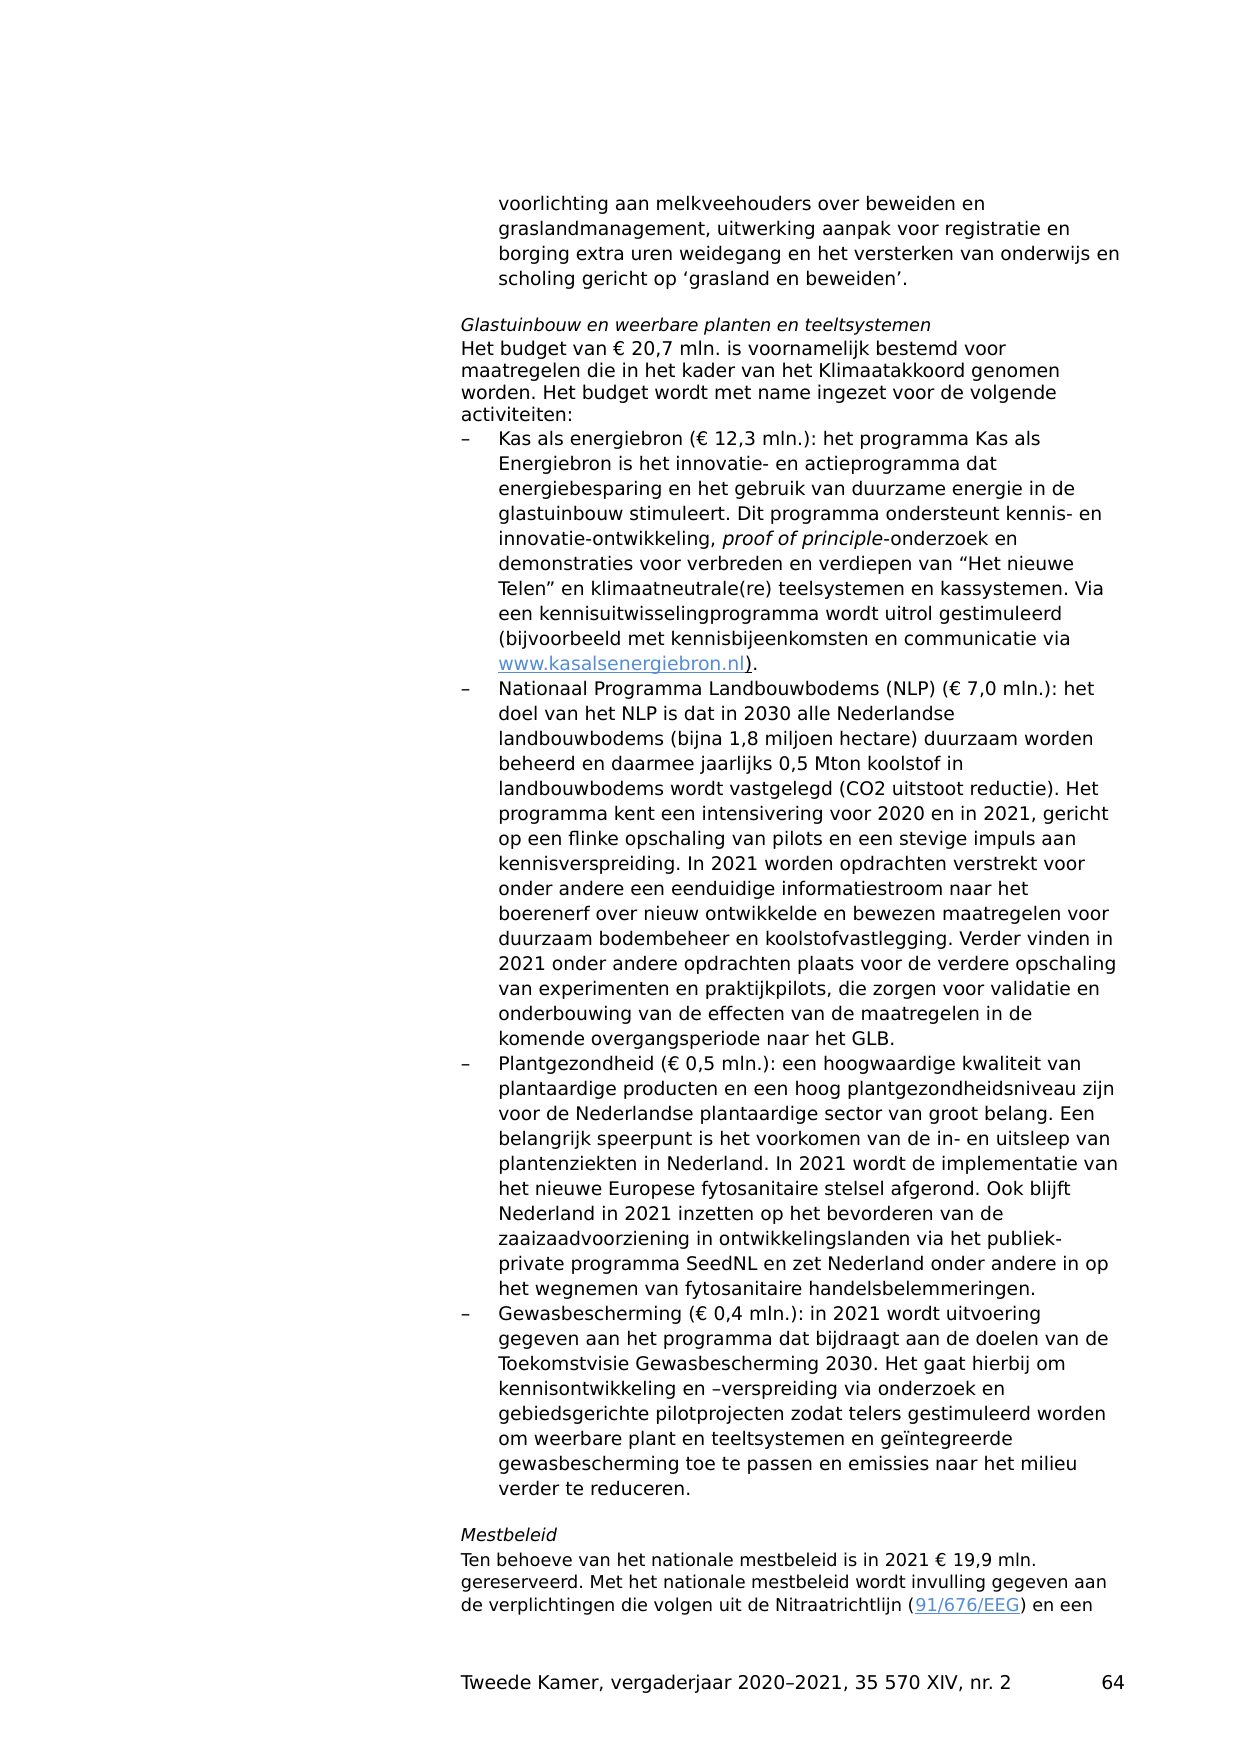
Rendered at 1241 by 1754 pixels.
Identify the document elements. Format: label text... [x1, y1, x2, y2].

text Het budget van € 20,7 mln. is voornamelijk bestemd voor maatregelen die in het kader van het Klimaatakkoord genomen worden. Het budget wordt met name ingezet voor de volgende activiteiten: [461, 338, 1125, 426]
list voorlichting aan melkveehouders over beweiden en graslandmanagement, uitwerking aanpak voor registratie en borging extra uren weidegang en het versterken van onderwijs en scholing gericht op ‘grasland en beweiden’. [461, 191, 1125, 291]
text Mestbeleid [461, 1523, 1125, 1546]
list Gewasbescherming (€ 0,4 mln.): in 2021 wordt uitvoering gegeven aan het programma dat bijdraagt aan de doelen van de Toekomstvisie Gewasbescherming 2030. Het gaat hierbij om kennisontwikkeling en –verspreiding via onderzoek en gebiedsgerichte pilotprojecten zodat telers gestimuleerd worden om weerbare plant en teeltsystemen en geïntegreerde gewasbescherming toe te passen en emissies naar het milieu verder te reduceren. [461, 1301, 1125, 1501]
list Plantgezondheid (€ 0,5 mln.): een hoogwaardige kwaliteit van plantaardige producten en een hoog plantgezondheidsniveau zijn voor de Nederlandse plantaardige sector van groot belang. Een belangrijk speerpunt is het voorkomen van de in- en uitsleep van plantenziekten in Nederland. In 2021 wordt de implementatie van het nieuwe Europese fytosanitaire stelsel afgerond. Ook blijft Nederland in 2021 inzetten op het bevorderen van de zaaizaadvoorziening in ontwikkelingslanden via het publiek-private programma SeedNL en zet Nederland onder andere in op het wegnemen van fytosanitaire handelsbelemmeringen. [461, 1051, 1125, 1301]
list Nationaal Programma Landbouwbodems (NLP) (€ 7,0 mln.): het doel van het NLP is dat in 2030 alle Nederlandse landbouwbodems (bijna 1,8 miljoen hectare) duurzaam worden beheerd en daarmee jaarlijks 0,5 Mton koolstof in landbouwbodems wordt vastgelegd (CO2 uitstoot reductie). Het programma kent een intensivering voor 2020 en in 2021, gericht op een flinke opschaling van pilots en een stevige impuls aan kennisverspreiding. In 2021 worden opdrachten verstrekt voor onder andere een eenduidige informatiestroom naar het boerenerf over nieuw ontwikkelde en bewezen maatregelen voor duurzaam bodembeheer en koolstofvastlegging. Verder vinden in 2021 onder andere opdrachten plaats voor de verdere opschaling van experimenten en praktijkpilots, die zorgen voor validatie en onderbouwing van de effecten van de maatregelen in de komende overgangsperiode naar het GLB. [461, 676, 1125, 1051]
text Glastuinbouw en weerbare planten en teeltsystemen [461, 313, 1125, 336]
text Ten behoeve van het nationale mestbeleid is in 2021 € 19,9 mln. gereserveerd. Met het nationale mestbeleid wordt invulling gegeven aan de verplichtingen die volgen uit de Nitraatrichtlijn (91/676/EEG) en een [461, 1548, 1125, 1616]
list Kas als energiebron (€ 12,3 mln.): het programma Kas als Energiebron is het innovatie- en actieprogramma dat energiebesparing en het gebruik van duurzame energie in de glastuinbouw stimuleert. Dit programma ondersteunt kennis- en innovatie-ontwikkeling, proof of principle-onderzoek en demonstraties voor verbreden en verdiepen van “Het nieuwe Telen” en klimaatneutrale(re) teelsystemen en kassystemen. Via een kennisuitwisselingprogramma wordt uitrol gestimuleerd (bijvoorbeeld met kennisbijeenkomsten en communicatie via www.kasalsenergiebron.nl). [461, 426, 1125, 676]
